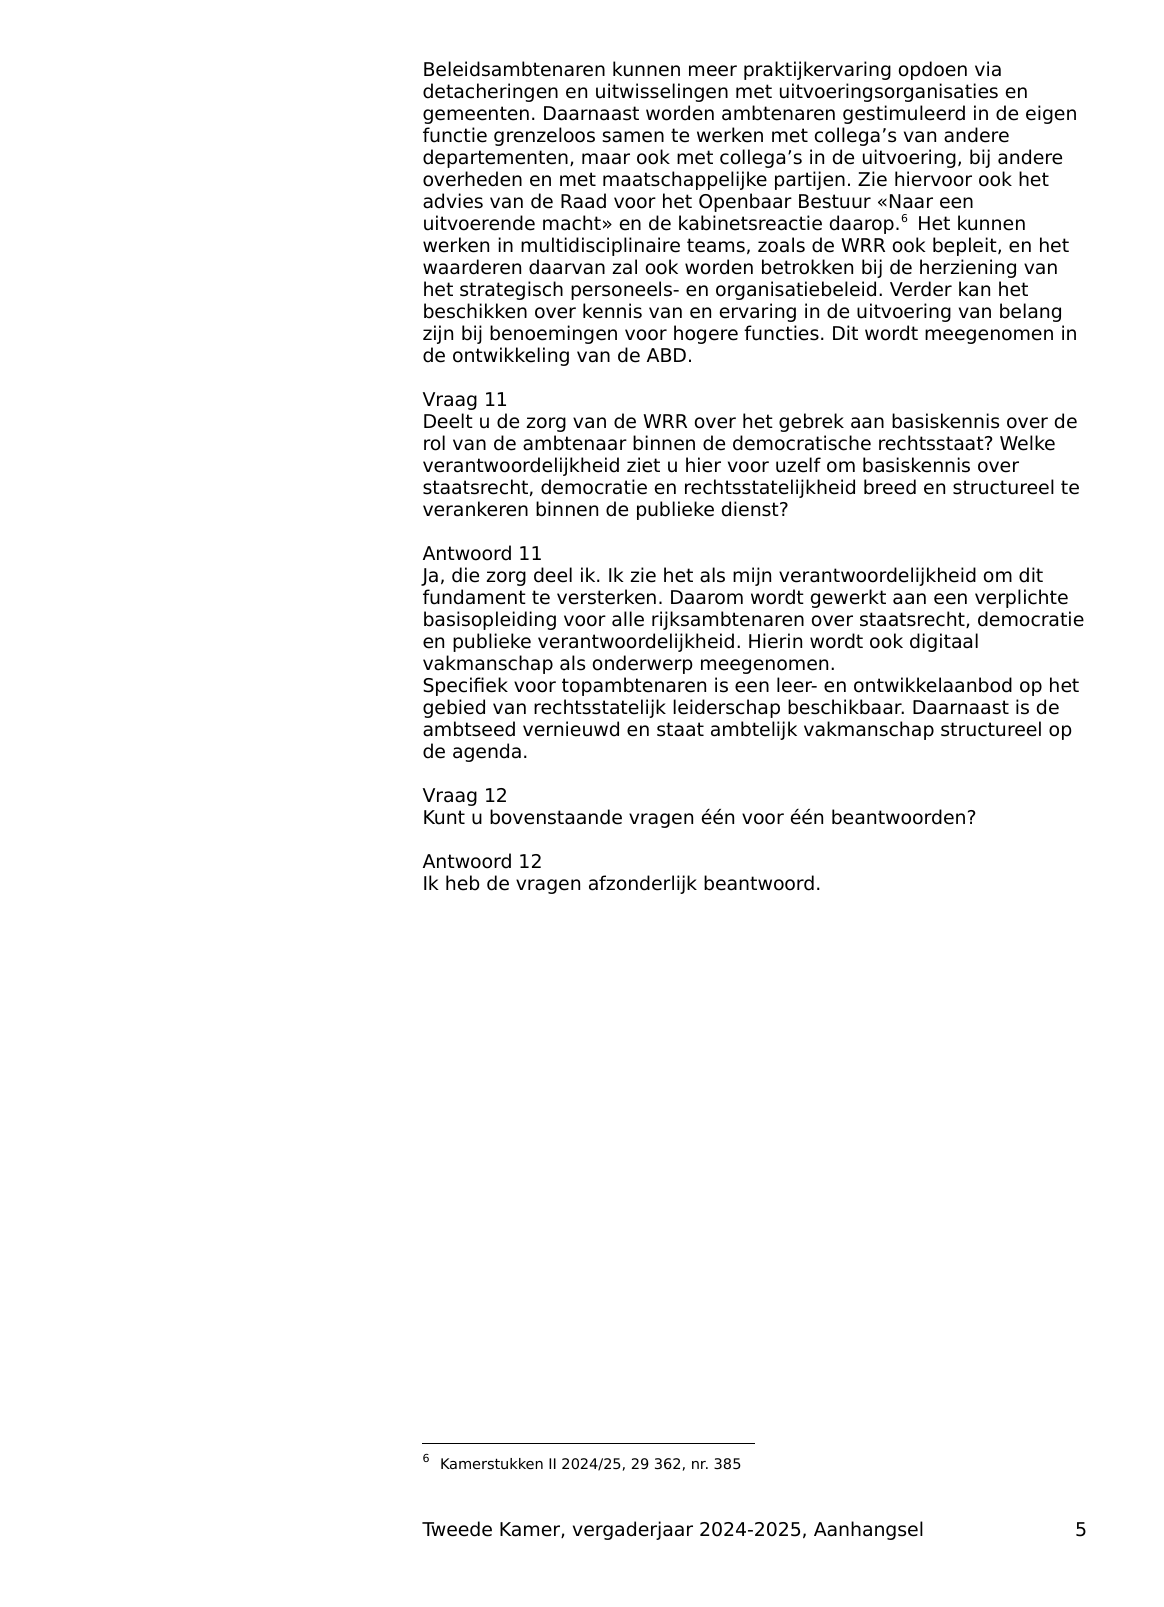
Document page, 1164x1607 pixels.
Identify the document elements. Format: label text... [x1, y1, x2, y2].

text Vraag 11 [422, 389, 1087, 411]
text Kunt u bovenstaande vragen één voor één beantwoorden? [422, 807, 1087, 829]
text Deelt u de zorg van de WRR over het gebrek aan basiskennis over de rol van de ambtenaar binnen de democratische rechtsstaat? Welke verantwoordelijkheid ziet u hier voor uzelf om basiskennis over staatsrecht, democratie en rechtsstatelijkheid breed en structureel te verankeren binnen de publieke dienst? [422, 411, 1087, 521]
text Vraag 12 [422, 785, 1087, 807]
text Antwoord 12 [422, 851, 1087, 873]
text Beleidsambtenaren kunnen meer praktijkervaring opdoen via detacheringen en uitwisselingen met uitvoeringsorganisaties en gemeenten. Daarnaast worden ambtenaren gestimuleerd in de eigen functie grenzeloos samen te werken met collega’s van andere departementen, maar ook met collega’s in de uitvoering, bij andere overheden en met maatschappelijke partijen. Zie hiervoor ook het advies van de Raad voor het Openbaar Bestuur «Naar een uitvoerende macht» en de kabinetsreactie daarop. Het kunnen werken in multidisciplinaire teams, zoals de WRR ook bepleit, en het waarderen daarvan zal ook worden betrokken bij de herziening van het strategisch personeels- en organisatiebeleid. Verder kan het beschikken over kennis van en ervaring in de uitvoering van belang zijn bij benoemingen voor hogere functies. Dit wordt meegenomen in de ontwikkeling van de ABD. [422, 59, 1087, 367]
text Kamerstukken II 2024/25, 29 362, nr. 385 [422, 1452, 1087, 1474]
text Antwoord 11 [422, 543, 1087, 565]
text Specifiek voor topambtenaren is een leer- en ontwikkelaanbod op het gebied van rechtsstatelijk leiderschap beschikbaar. Daarnaast is de ambtseed vernieuwd en staat ambtelijk vakmanschap structureel op de agenda. [422, 675, 1087, 763]
text Ik heb de vragen afzonderlijk beantwoord. [422, 873, 1087, 895]
text Ja, die zorg deel ik. Ik zie het als mijn verantwoordelijkheid om dit fundament te versterken. Daarom wordt gewerkt aan een verplichte basisopleiding voor alle rijksambtenaren over staatsrecht, democratie en publieke verantwoordelijkheid. Hierin wordt ook digitaal vakmanschap als onderwerp meegenomen. [422, 565, 1087, 675]
